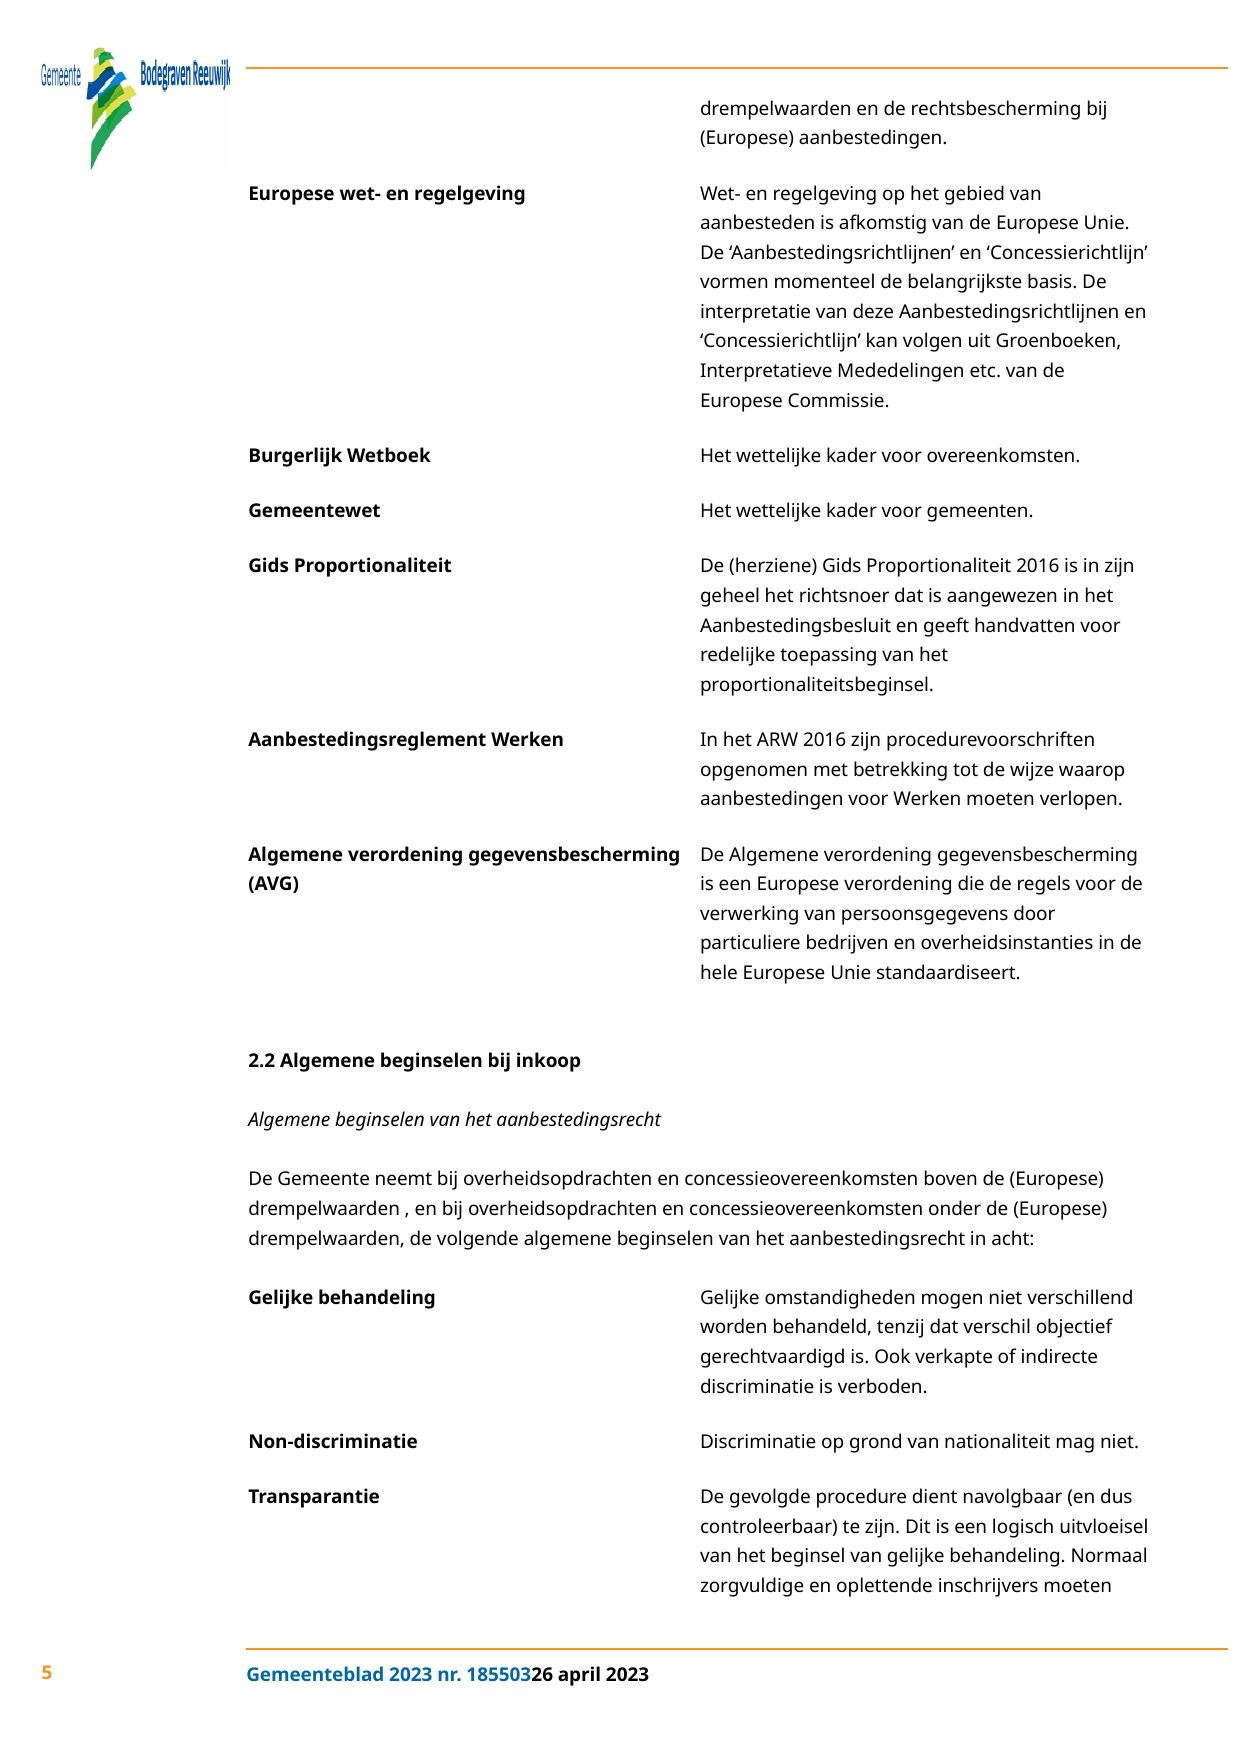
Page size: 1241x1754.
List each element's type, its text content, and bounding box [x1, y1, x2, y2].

table_cell Het wettelijke kader voor overeenkomsten. [700, 442, 1152, 497]
table_header [248, 95, 700, 180]
table_cell Gids Proportionaliteit [248, 553, 700, 726]
text 2.2 Algemene beginselen bij inkoop [248, 1047, 1152, 1073]
table_cell Gemeentewet [248, 498, 700, 553]
table_header Gelijke behandeling [248, 1284, 700, 1428]
table_cell De gevolgde procedure dient navolgbaar (en dus controleerbaar) te zijn. Dit is een logisch uitvloeisel van het beginsel van gelijke behandeling. Normaal zorgvuldige en oplettende inschrijvers moeten [700, 1484, 1152, 1598]
table_cell Het wettelijke kader voor gemeenten. [700, 498, 1152, 553]
table_cell Burgerlijk Wetboek [248, 442, 700, 497]
table_cell De Algemene verordening gegevensbescherming is een Europese verordening die de regels voor de verwerking van persoonsgegevens door particuliere bedrijven en overheidsinstanties in de hele Europese Unie standaardiseert. [700, 841, 1152, 1014]
picture [41, 47, 231, 172]
table_header Gelijke omstandigheden mogen niet verschillend worden behandeld, tenzij dat verschil objectief gerechtvaardigd is. Ook verkapte of indirecte discriminatie is verboden. [700, 1284, 1152, 1428]
table_cell Discriminatie op grond van nationaliteit mag niet. [700, 1428, 1152, 1483]
table_header drempelwaarden en de rechtsbescherming bij (Europese) aanbestedingen. [700, 95, 1152, 180]
table_cell De (herziene) Gids Proportionaliteit 2016 is in zijn geheel het richtsnoer dat is aangewezen in het Aanbestedingsbesluit en geeft handvatten voor redelijke toepassing van het proportionaliteitsbeginsel. [700, 553, 1152, 726]
table_cell Algemene verordening gegevensbescherming (AVG) [248, 841, 700, 1014]
table_cell Non-discriminatie [248, 1428, 700, 1483]
table_cell Transparantie [248, 1484, 700, 1598]
table_cell Europese wet- en regelgeving [248, 180, 700, 442]
table_cell In het ARW 2016 zijn procedurevoorschriften opgenomen met betrekking tot de wijze waarop aanbestedingen voor Werken moeten verlopen. [700, 726, 1152, 841]
text De Gemeente neemt bij overheidsopdrachten en concessieovereenkomsten boven de (Europese) drempelwaarden , en bij overheidsopdrachten en concessieovereenkomsten onder de (Europese) drempelwaarden, de volgende algemene beginselen van het aanbestedingsrecht in acht: [248, 1166, 1152, 1251]
table_cell Aanbestedingsreglement Werken [248, 726, 700, 841]
text Algemene beginselen van het aanbestedingsrecht [248, 1106, 1152, 1132]
table_cell Wet- en regelgeving op het gebied van aanbesteden is afkomstig van de Europese Unie. De ‘Aanbestedingsrichtlijnen’ en ‘Concessierichtlijn’ vormen momenteel de belangrijkste basis. De interpretatie van deze Aanbestedingsrichtlijnen en ‘Concessierichtlijn’ kan volgen uit Groenboeken, Interpretatieve Mededelingen etc. van de Europese Commissie. [700, 180, 1152, 442]
